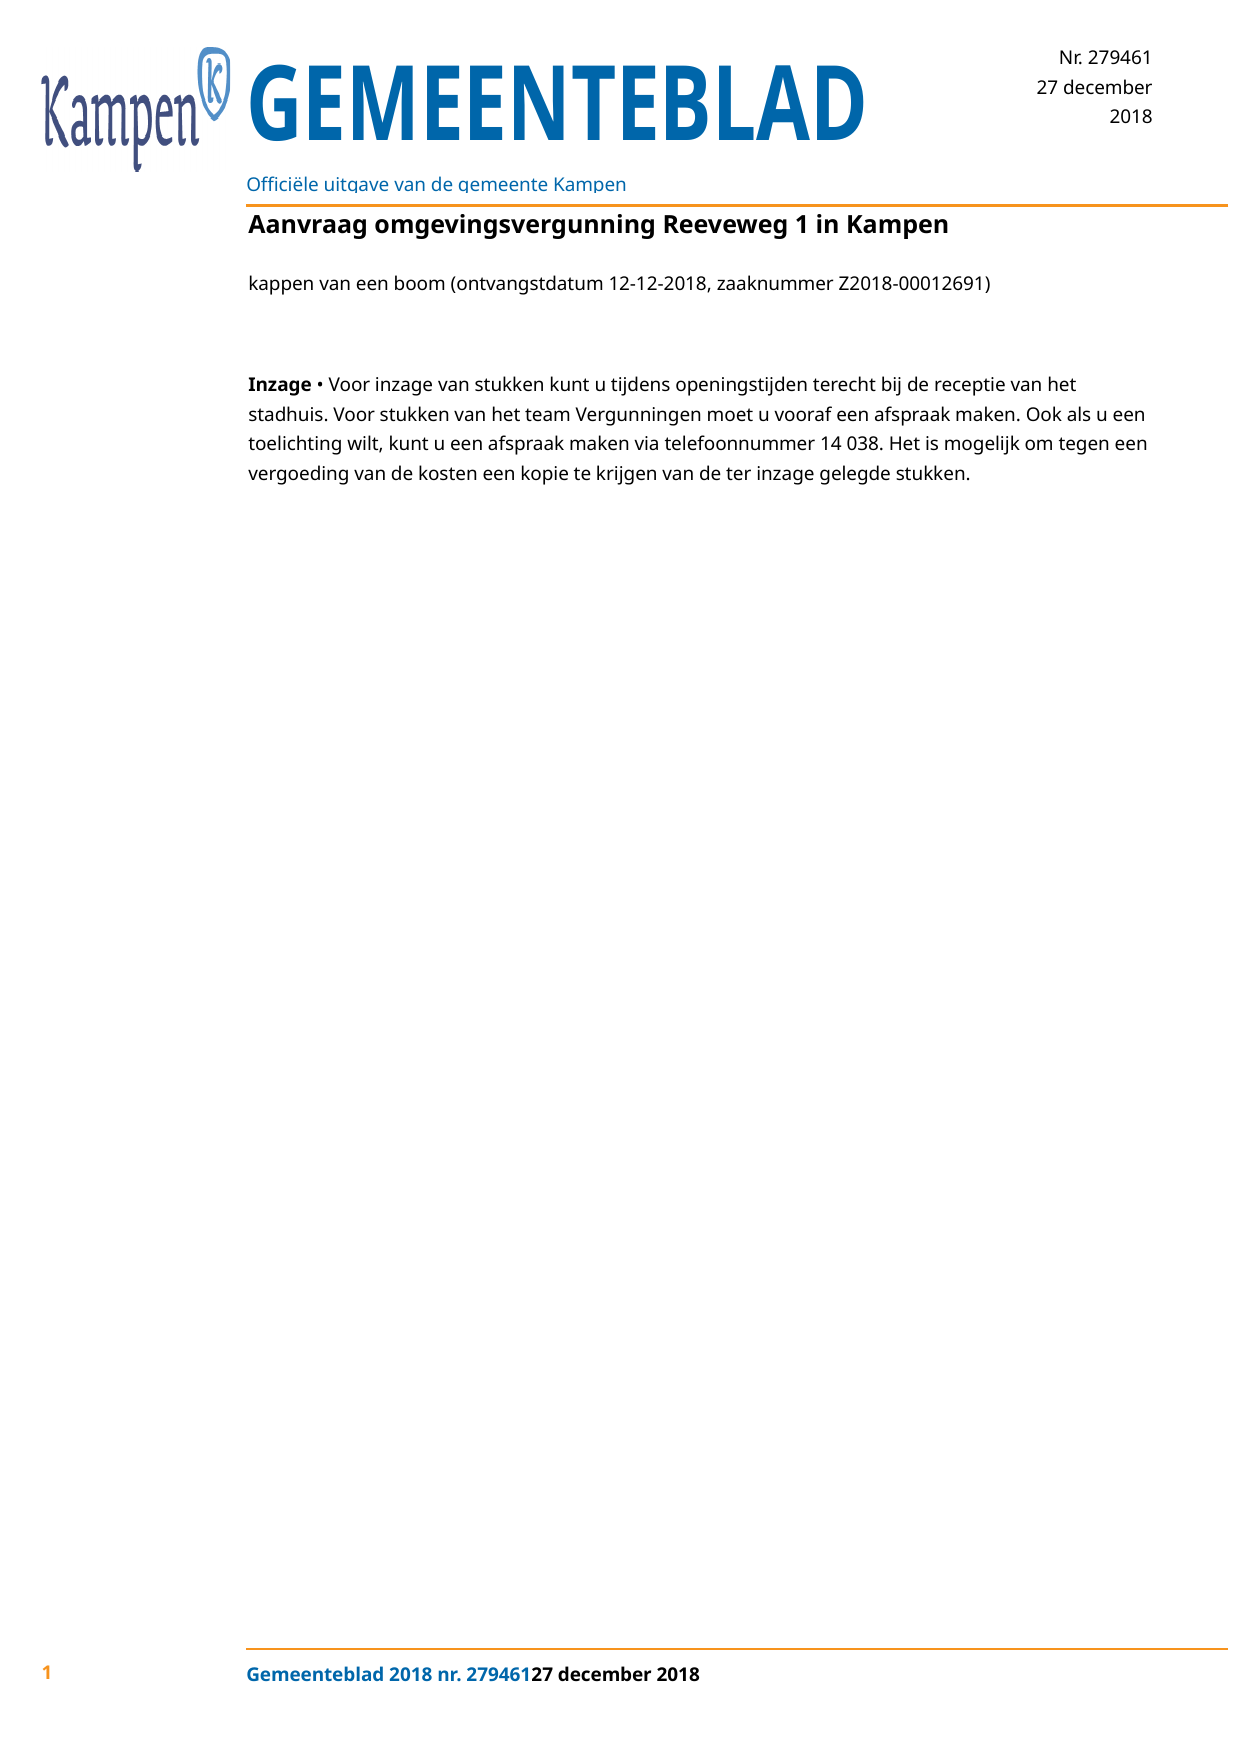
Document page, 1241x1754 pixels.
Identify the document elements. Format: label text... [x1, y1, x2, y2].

text kappen van een boom (ontvangstdatum 12-12-2018, zaaknummer Z2018-00012691) [248, 270, 1152, 296]
picture [41, 47, 231, 172]
text Inzage • Voor inzage van stukken kunt u tijdens openingstijden terecht bij de receptie van het stadhuis. Voor stukken van het team Vergunningen moet u vooraf een afspraak maken. Ook als u een toelichting wilt, kunt u een afspraak maken via telefoonnummer 14 038. Het is mogelijk om tegen een vergoeding van de kosten een kopie te krijgen van de ter inzage gelegde stukken. [248, 371, 1152, 486]
text Aanvraag omgevingsvergunning Reeveweg 1 in Kampen [248, 207, 1152, 241]
